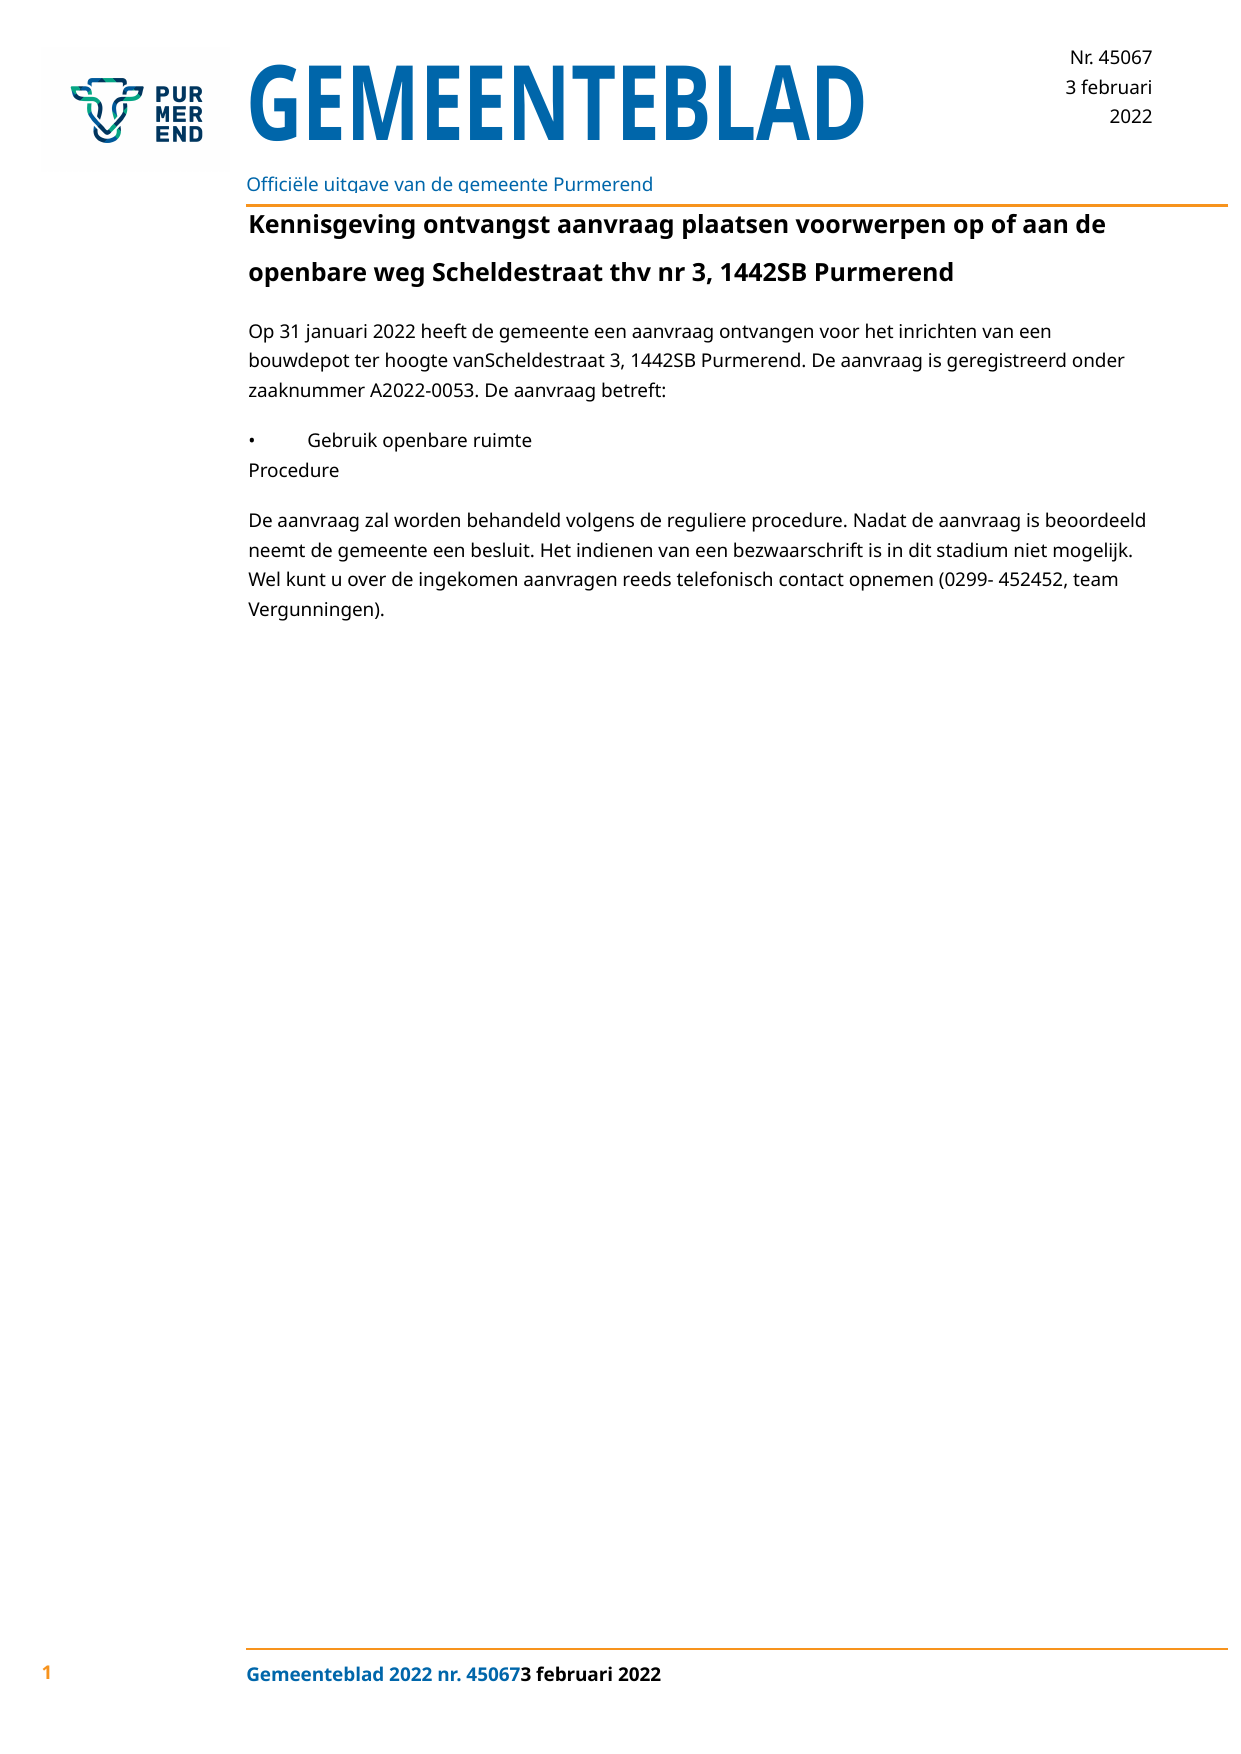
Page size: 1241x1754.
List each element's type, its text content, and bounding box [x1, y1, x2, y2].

text Kennisgeving ontvangst aanvraag plaatsen voorwerpen op of aan de openbare weg Scheldestraat thv nr 3, 1442SB Purmerend [248, 207, 1152, 288]
list Gebruik openbare ruimte [248, 427, 1152, 453]
text Op 31 januari 2022 heeft de gemeente een aanvraag ontvangen voor het inrichten van een bouwdepot ter hoogte vanScheldestraat 3, 1442SB Purmerend. De aanvraag is geregistreerd onder zaaknummer A2022-0053. De aanvraag betreft: [248, 318, 1152, 403]
picture [41, 47, 231, 172]
text De aanvraag zal worden behandeld volgens de reguliere procedure. Nadat de aanvraag is beoordeeld neemt de gemeente een besluit. Het indienen van een bezwaarschrift is in dit stadium niet mogelijk. Wel kunt u over de ingekomen aanvragen reeds telefonisch contact opnemen (0299- 452452, team Vergunningen). [248, 507, 1152, 622]
text Procedure [248, 457, 1152, 483]
